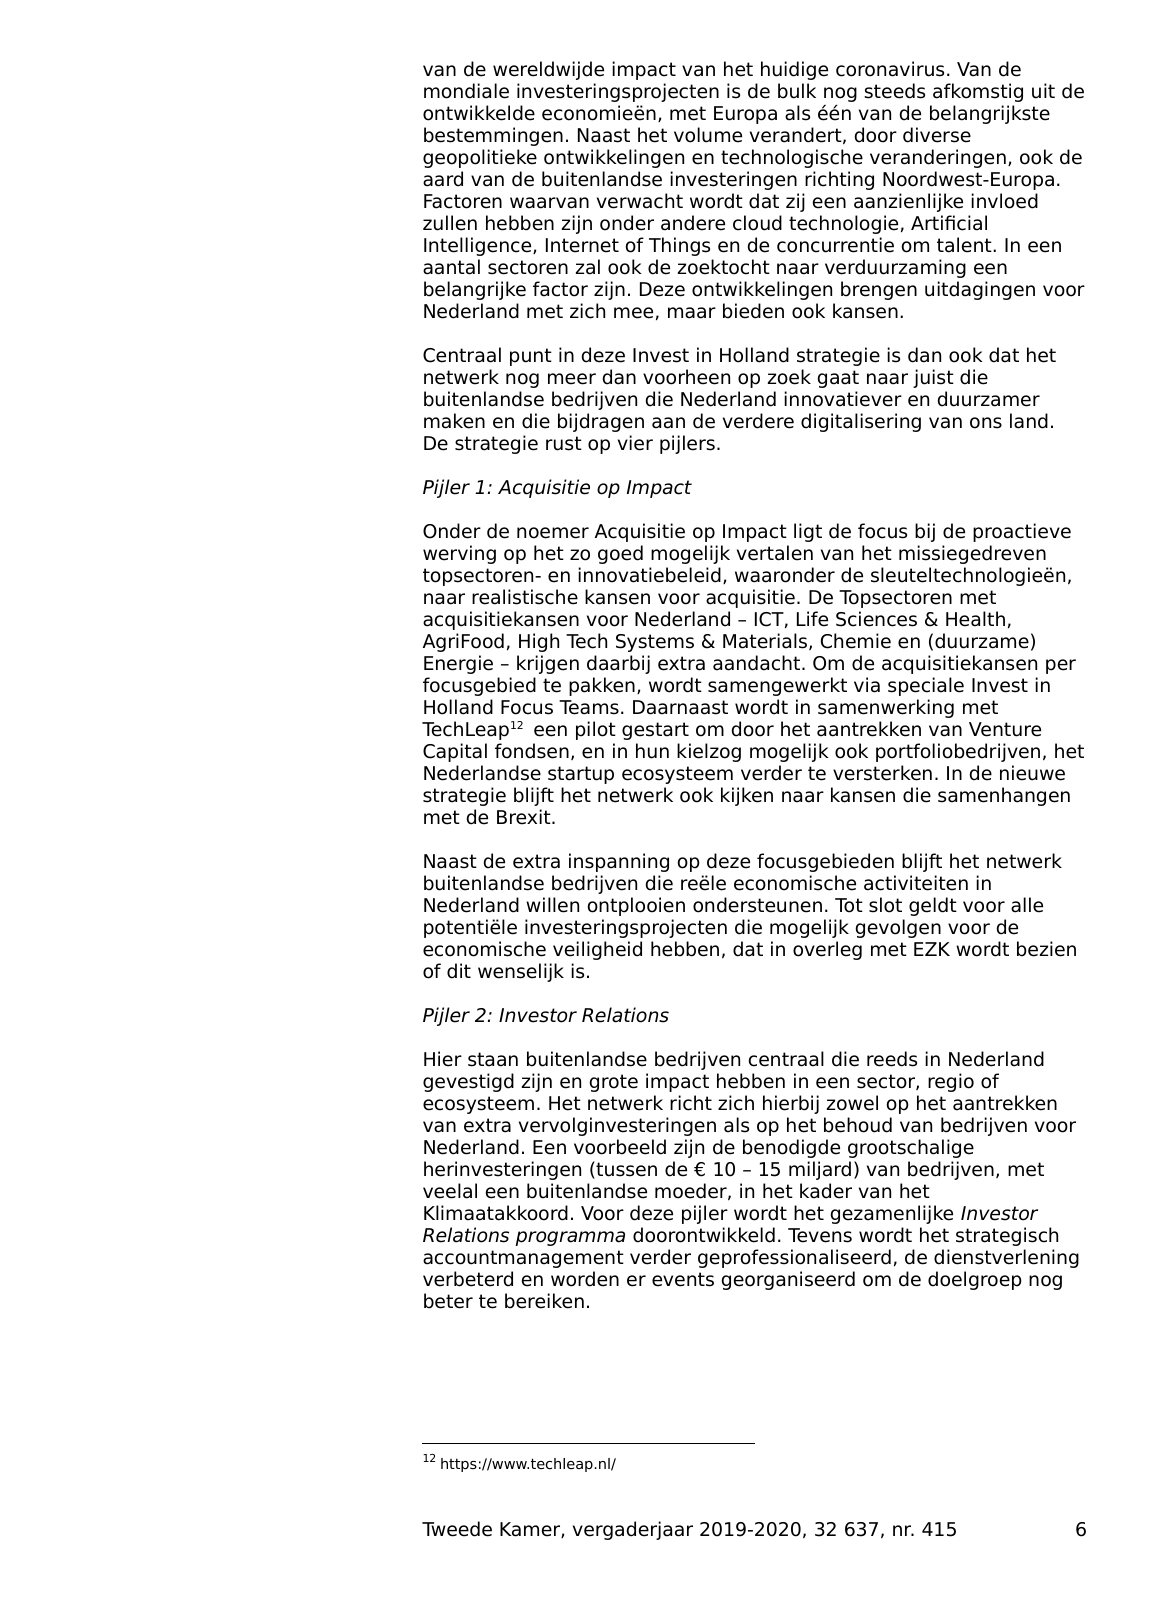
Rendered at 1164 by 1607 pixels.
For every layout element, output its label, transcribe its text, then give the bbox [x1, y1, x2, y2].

text Onder de noemer Acquisitie op Impact ligt de focus bij de proactieve werving op het zo goed mogelijk vertalen van het missiegedreven topsectoren- en innovatiebeleid, waaronder de sleuteltechnologieën, naar realistische kansen voor acquisitie. De Topsectoren met acquisitiekansen voor Nederland – ICT, Life Sciences & Health, AgriFood, High Tech Systems & Materials, Chemie en (duurzame) Energie – krijgen daarbij extra aandacht. Om de acquisitiekansen per focusgebied te pakken, wordt samengewerkt via speciale Invest in Holland Focus Teams. Daarnaast wordt in samenwerking met TechLeap een pilot gestart om door het aantrekken van Venture Capital fondsen, en in hun kielzog mogelijk ook portfoliobedrijven, het Nederlandse startup ecosysteem verder te versterken. In de nieuwe strategie blijft het netwerk ook kijken naar kansen die samenhangen met de Brexit. [422, 521, 1087, 829]
text van de wereldwijde impact van het huidige coronavirus. Van de mondiale investeringsprojecten is de bulk nog steeds afkomstig uit de ontwikkelde economieën, met Europa als één van de belangrijkste bestemmingen. Naast het volume verandert, door diverse geopolitieke ontwikkelingen en technologische veranderingen, ook de aard van de buitenlandse investeringen richting Noordwest-Europa. Factoren waarvan verwacht wordt dat zij een aanzienlijke invloed zullen hebben zijn onder andere cloud technologie, Artificial Intelligence, Internet of Things en de concurrentie om talent. In een aantal sectoren zal ook de zoektocht naar verduurzaming een belangrijke factor zijn. Deze ontwikkelingen brengen uitdagingen voor Nederland met zich mee, maar bieden ook kansen. [422, 59, 1087, 323]
subtitle Pijler 2: Investor Relations [422, 1005, 1087, 1027]
subtitle Pijler 1: Acquisitie op Impact [422, 477, 1087, 499]
text https://www.techleap.nl/ [422, 1452, 1087, 1474]
text Naast de extra inspanning op deze focusgebieden blijft het netwerk buitenlandse bedrijven die reële economische activiteiten in Nederland willen ontplooien ondersteunen. Tot slot geldt voor alle potentiële investeringsprojecten die mogelijk gevolgen voor de economische veiligheid hebben, dat in overleg met EZK wordt bezien of dit wenselijk is. [422, 851, 1087, 983]
text Centraal punt in deze Invest in Holland strategie is dan ook dat het netwerk nog meer dan voorheen op zoek gaat naar juist die buitenlandse bedrijven die Nederland innovatiever en duurzamer maken en die bijdragen aan de verdere digitalisering van ons land. De strategie rust op vier pijlers. [422, 345, 1087, 455]
text Hier staan buitenlandse bedrijven centraal die reeds in Nederland gevestigd zijn en grote impact hebben in een sector, regio of ecosysteem. Het netwerk richt zich hierbij zowel op het aantrekken van extra vervolginvesteringen als op het behoud van bedrijven voor Nederland. Een voorbeeld zijn de benodigde grootschalige herinvesteringen (tussen de € 10 – 15 miljard) van bedrijven, met veelal een buitenlandse moeder, in het kader van het Klimaatakkoord. Voor deze pijler wordt het gezamenlijke Investor Relations programma doorontwikkeld. Tevens wordt het strategisch accountmanagement verder geprofessionaliseerd, de dienstverlening verbeterd en worden er events georganiseerd om de doelgroep nog beter te bereiken. [422, 1049, 1087, 1313]
